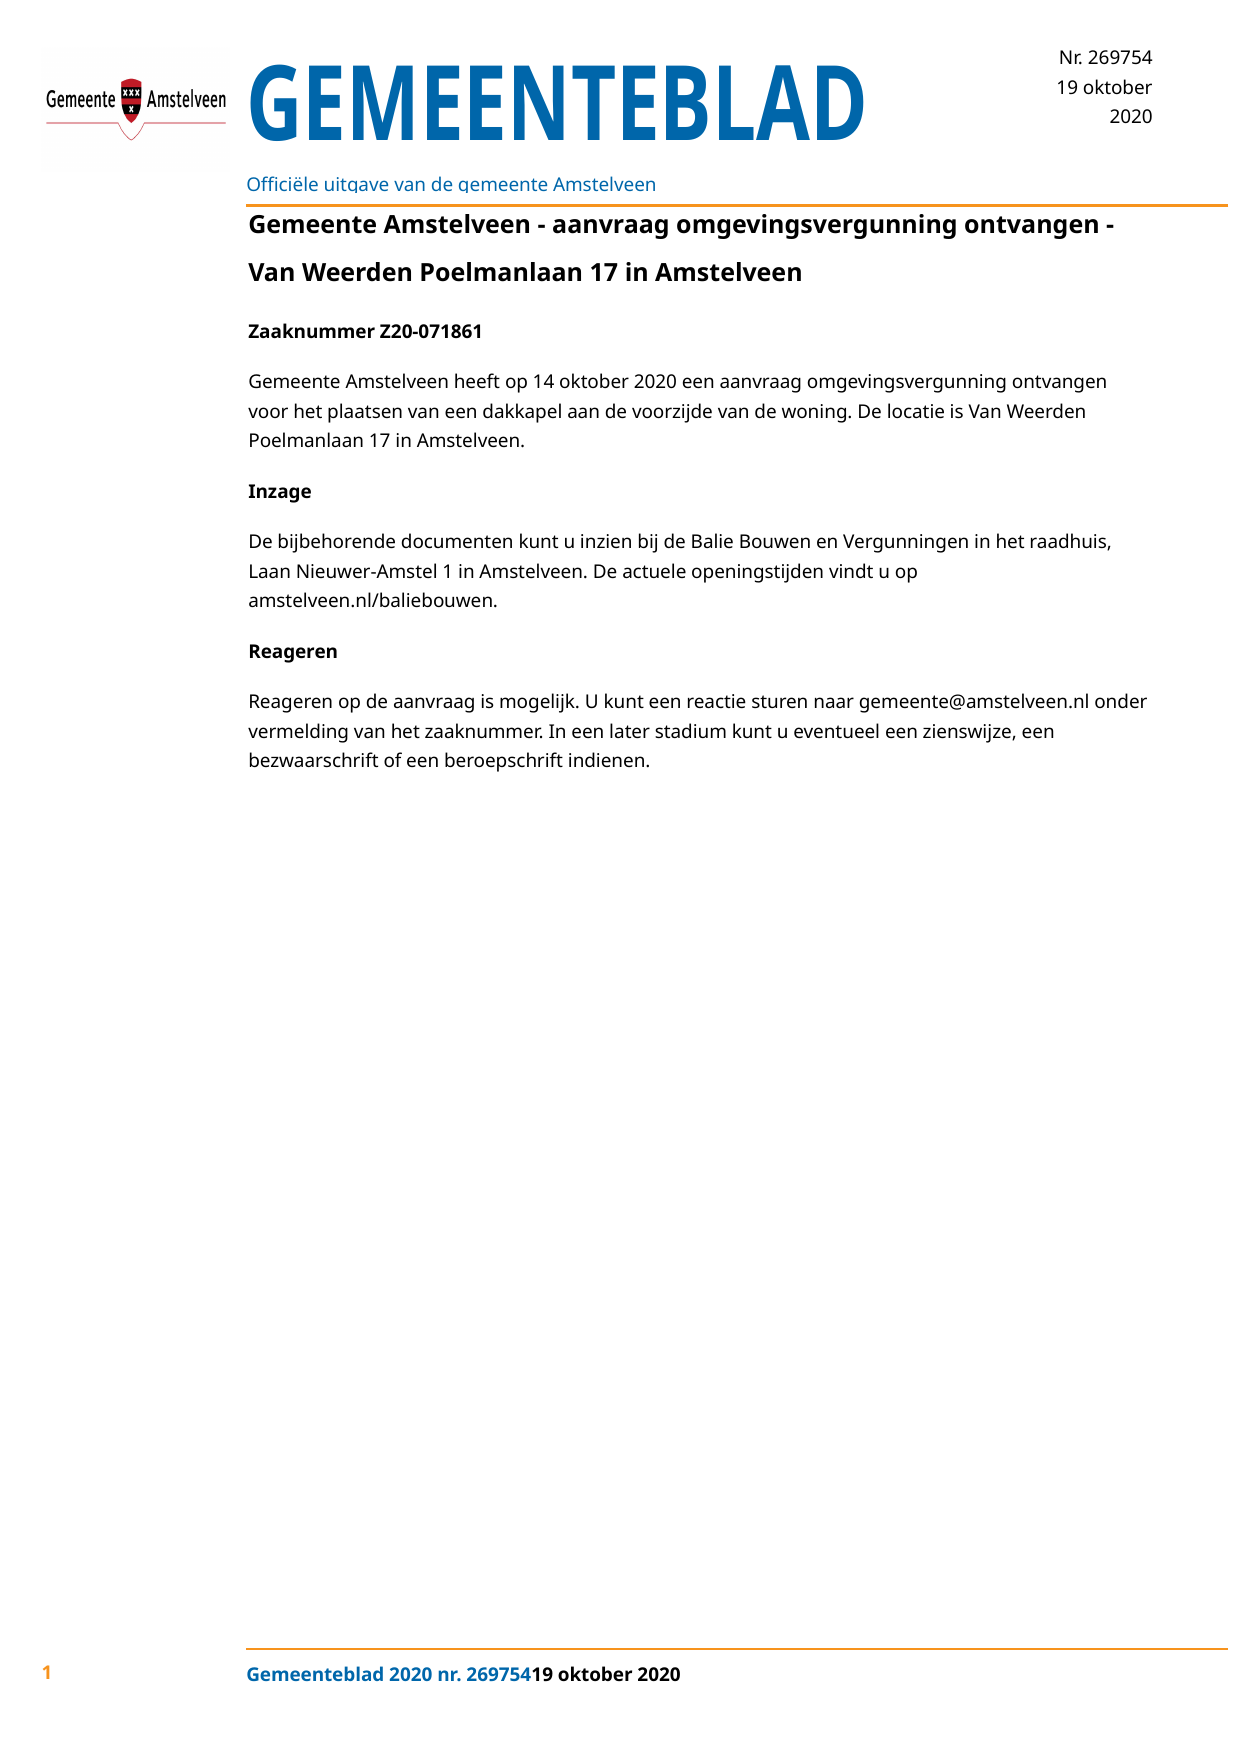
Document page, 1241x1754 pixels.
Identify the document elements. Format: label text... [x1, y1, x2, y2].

text Zaaknummer Z20-071861 [248, 318, 1152, 344]
text Gemeente Amstelveen - aanvraag omgevingsvergunning ontvangen - Van Weerden Poelmanlaan 17 in Amstelveen [248, 207, 1152, 288]
text Reageren op de aanvraag is mogelijk. U kunt een reactie sturen naar gemeente@amstelveen.nl onder vermelding van het zaaknummer. In een later stadium kunt u eventueel een zienswijze, een bezwaarschrift of een beroepschrift indienen. [248, 688, 1152, 773]
picture [41, 47, 231, 172]
text Gemeente Amstelveen heeft op 14 oktober 2020 een aanvraag omgevingsvergunning ontvangen voor het plaatsen van een dakkapel aan de voorzijde van de woning. De locatie is Van Weerden Poelmanlaan 17 in Amstelveen. [248, 368, 1152, 453]
text De bijbehorende documenten kunt u inzien bij de Balie Bouwen en Vergunningen in het raadhuis, Laan Nieuwer-Amstel 1 in Amstelveen. De actuele openingstijden vindt u op amstelveen.nl/baliebouwen. [248, 528, 1152, 613]
text Inzage [248, 478, 1152, 504]
text Reageren [248, 638, 1152, 664]
